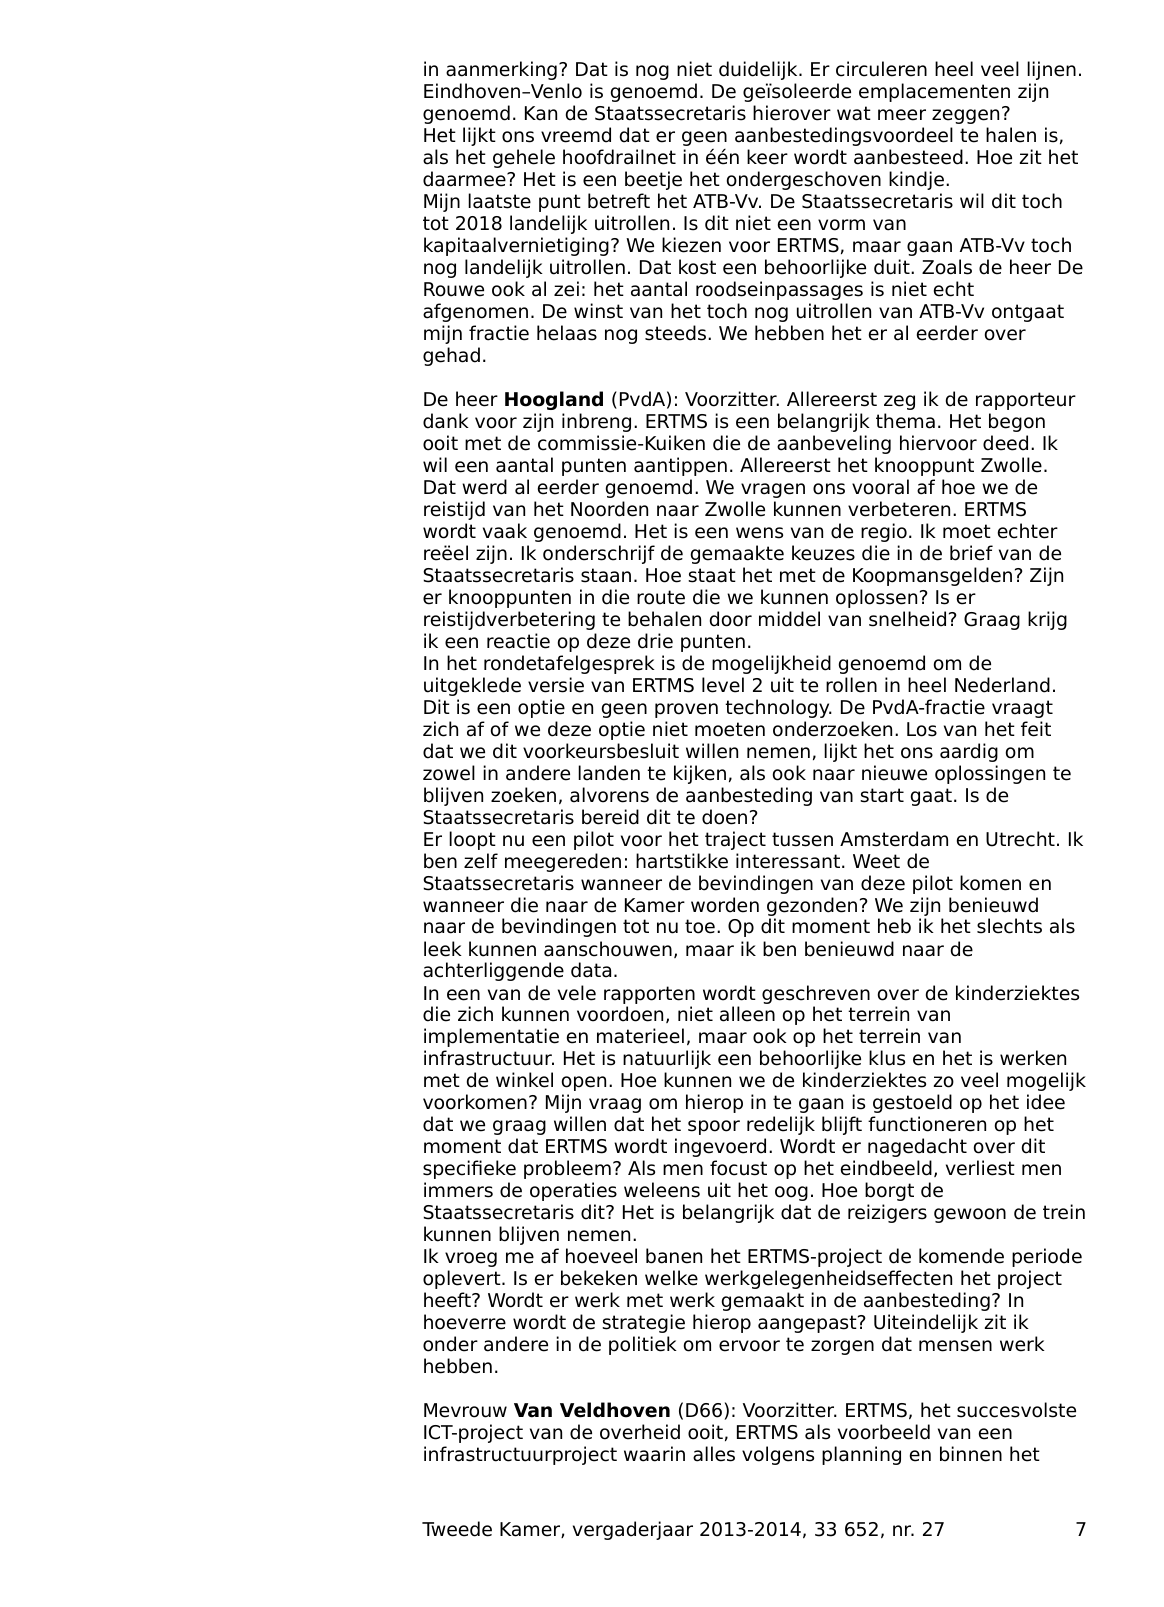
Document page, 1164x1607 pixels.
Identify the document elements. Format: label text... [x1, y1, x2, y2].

text in aanmerking? Dat is nog niet duidelijk. Er circuleren heel veel lijnen. Eindhoven–Venlo is genoemd. De geïsoleerde emplacementen zijn genoemd. Kan de Staatssecretaris hierover wat meer zeggen? [422, 59, 1087, 125]
text In een van de vele rapporten wordt geschreven over de kinderziektes die zich kunnen voordoen, niet alleen op het terrein van implementatie en materieel, maar ook op het terrein van infrastructuur. Het is natuurlijk een behoorlijke klus en het is werken met de winkel open. Hoe kunnen we de kinderziektes zo veel mogelijk voorkomen? Mijn vraag om hierop in te gaan is gestoeld op het idee dat we graag willen dat het spoor redelijk blijft functioneren op het moment dat ERTMS wordt ingevoerd. Wordt er nagedacht over dit specifieke probleem? Als men focust op het eindbeeld, verliest men immers de operaties weleens uit het oog. Hoe borgt de Staatssecretaris dit? Het is belangrijk dat de reizigers gewoon de trein kunnen blijven nemen. [422, 982, 1087, 1246]
text Mijn laatste punt betreft het ATB-Vv. De Staatssecretaris wil dit toch tot 2018 landelijk uitrollen. Is dit niet een vorm van kapitaalvernietiging? We kiezen voor ERTMS, maar gaan ATB-Vv toch nog landelijk uitrollen. Dat kost een behoorlijke duit. Zoals de heer De Rouwe ook al zei: het aantal roodseinpassages is niet echt afgenomen. De winst van het toch nog uitrollen van ATB-Vv ontgaat mijn fractie helaas nog steeds. We hebben het er al eerder over gehad. [422, 191, 1087, 367]
text In het rondetafelgesprek is de mogelijkheid genoemd om de uitgeklede versie van ERTMS level 2 uit te rollen in heel Nederland. Dit is een optie en geen proven technology. De PvdA-fractie vraagt zich af of we deze optie niet moeten onderzoeken. Los van het feit dat we dit voorkeursbesluit willen nemen, lijkt het ons aardig om zowel in andere landen te kijken, als ook naar nieuwe oplossingen te blijven zoeken, alvorens de aanbesteding van start gaat. Is de Staatssecretaris bereid dit te doen? [422, 653, 1087, 828]
text De heer Hoogland (PvdA): Voorzitter. Allereerst zeg ik de rapporteur dank voor zijn inbreng. ERTMS is een belangrijk thema. Het begon ooit met de commissie-Kuiken die de aanbeveling hiervoor deed. Ik wil een aantal punten aantippen. Allereerst het knooppunt Zwolle. Dat werd al eerder genoemd. We vragen ons vooral af hoe we de reistijd van het Noorden naar Zwolle kunnen verbeteren. ERTMS wordt vaak genoemd. Het is een wens van de regio. Ik moet echter reëel zijn. Ik onderschrijf de gemaakte keuzes die in de brief van de Staatssecretaris staan. Hoe staat het met de Koopmansgelden? Zijn er knooppunten in die route die we kunnen oplossen? Is er reistijdverbetering te behalen door middel van snelheid? Graag krijg ik een reactie op deze drie punten. [422, 389, 1087, 653]
text Ik vroeg me af hoeveel banen het ERTMS-project de komende periode oplevert. Is er bekeken welke werkgelegenheidseffecten het project heeft? Wordt er werk met werk gemaakt in de aanbesteding? In hoeverre wordt de strategie hierop aangepast? Uiteindelijk zit ik onder andere in de politiek om ervoor te zorgen dat mensen werk hebben. [422, 1246, 1087, 1378]
text Mevrouw Van Veldhoven (D66): Voorzitter. ERTMS, het succesvolste ICT-project van de overheid ooit, ERTMS als voorbeeld van een infrastructuurproject waarin alles volgens planning en binnen het [422, 1400, 1087, 1466]
text Het lijkt ons vreemd dat er geen aanbestedingsvoordeel te halen is, als het gehele hoofdrailnet in één keer wordt aanbesteed. Hoe zit het daarmee? Het is een beetje het ondergeschoven kindje. [422, 125, 1087, 191]
text Er loopt nu een pilot voor het traject tussen Amsterdam en Utrecht. Ik ben zelf meegereden: hartstikke interessant. Weet de Staatssecretaris wanneer de bevindingen van deze pilot komen en wanneer die naar de Kamer worden gezonden? We zijn benieuwd naar de bevindingen tot nu toe. Op dit moment heb ik het slechts als leek kunnen aanschouwen, maar ik ben benieuwd naar de achterliggende data. [422, 828, 1087, 982]
